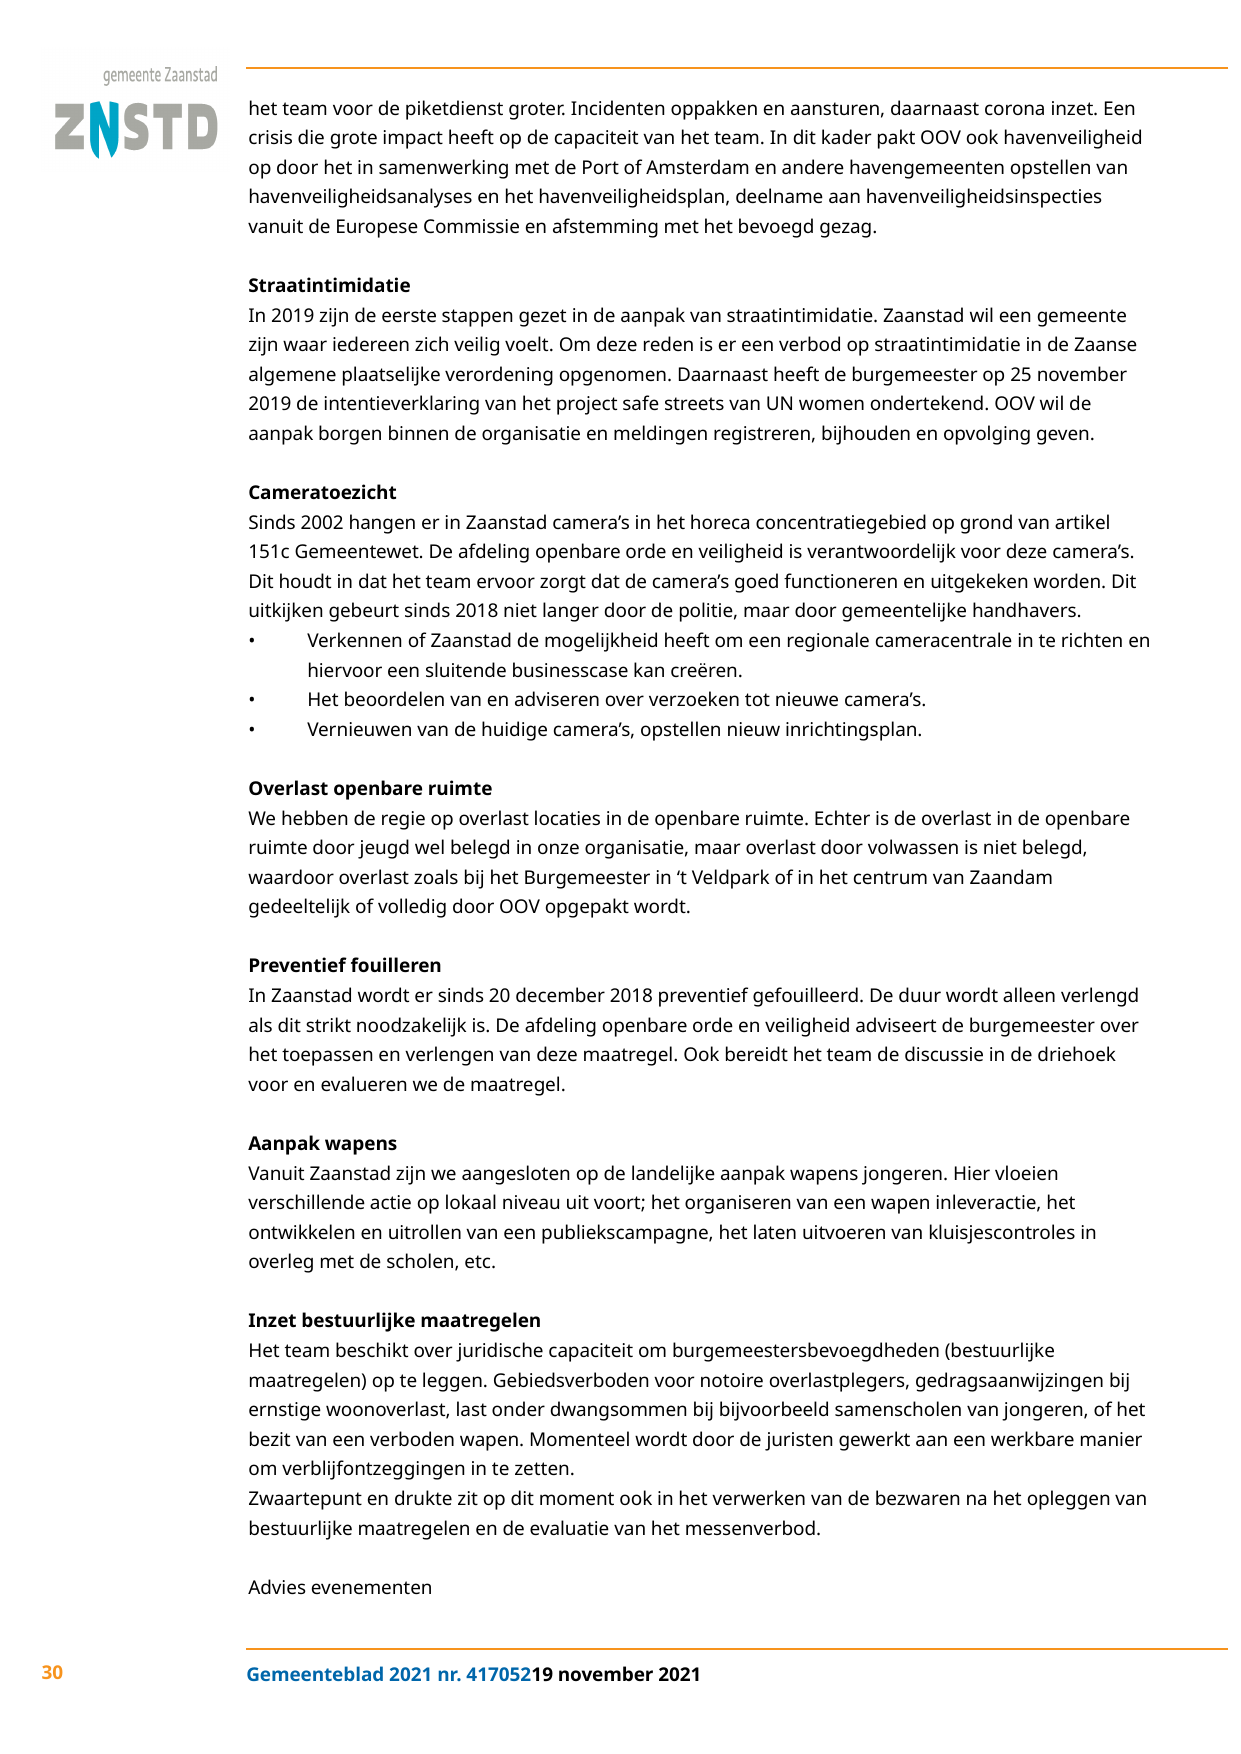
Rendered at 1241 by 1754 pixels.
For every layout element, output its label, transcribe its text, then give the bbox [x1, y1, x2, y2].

text Straatintimidatie [248, 272, 1152, 298]
text Aanpak wapens [248, 1130, 1152, 1156]
text In 2019 zijn de eerste stappen gezet in de aanpak van straatintimidatie. Zaanstad wil een gemeente zijn waar iedereen zich veilig voelt. Om deze reden is er een verbod op straatintimidatie in de Zaanse algemene plaatselijke verordening opgenomen. Daarnaast heeft de burgemeester op 25 november 2019 de intentieverklaring van het project safe streets van UN women ondertekend. OOV wil de aanpak borgen binnen de organisatie en meldingen registreren, bijhouden en opvolging geven. [248, 302, 1152, 446]
list Verkennen of Zaanstad de mogelijkheid heeft om een regionale cameracentrale in te richten en hiervoor een sluitende businesscase kan creëren. [248, 627, 1152, 683]
text Vanuit Zaanstad zijn we aangesloten op de landelijke aanpak wapens jongeren. Hier vloeien verschillende actie op lokaal niveau uit voort; het organiseren van een wapen inleveractie, het ontwikkelen en uitrollen van een publiekscampagne, het laten uitvoeren van kluisjescontroles in overleg met de scholen, etc. [248, 1160, 1152, 1274]
text Sinds 2002 hangen er in Zaanstad camera’s in het horeca concentratiegebied op grond van artikel 151c Gemeentewet. De afdeling openbare orde en veiligheid is verantwoordelijk voor deze camera’s. Dit houdt in dat het team ervoor zorgt dat de camera’s goed functioneren en uitgekeken worden. Dit uitkijken gebeurt sinds 2018 niet langer door de politie, maar door gemeentelijke handhavers. [248, 509, 1152, 623]
text Cameratoezicht [248, 479, 1152, 505]
list Vernieuwen van de huidige camera’s, opstellen nieuw inrichtingsplan. [248, 716, 1152, 742]
text Advies evenementen [248, 1574, 1152, 1600]
text het team voor de piketdienst groter. Incidenten oppakken en aansturen, daarnaast corona inzet. Een crisis die grote impact heeft op de capaciteit van het team. In dit kader pakt OOV ook havenveiligheid op door het in samenwerking met de Port of Amsterdam en andere havengemeenten opstellen van havenveiligheidsanalyses en het havenveiligheidsplan, deelname aan havenveiligheidsinspecties vanuit de Europese Commissie en afstemming met het bevoegd gezag. [248, 95, 1152, 239]
text We hebben de regie op overlast locaties in de openbare ruimte. Echter is de overlast in de openbare ruimte door jeugd wel belegd in onze organisatie, maar overlast door volwassen is niet belegd, waardoor overlast zoals bij het Burgemeester in ‘t Veldpark of in het centrum van Zaandam gedeeltelijk of volledig door OOV opgepakt wordt. [248, 805, 1152, 919]
list Het beoordelen van en adviseren over verzoeken tot nieuwe camera’s. [248, 686, 1152, 712]
text Overlast openbare ruimte [248, 775, 1152, 801]
text Inzet bestuurlijke maatregelen [248, 1308, 1152, 1333]
picture [41, 47, 231, 172]
text In Zaanstad wordt er sinds 20 december 2018 preventief gefouilleerd. De duur wordt alleen verlengd als dit strikt noodzakelijk is. De afdeling openbare orde en veiligheid adviseert de burgemeester over het toepassen en verlengen van deze maatregel. Ook bereidt het team de discussie in de driehoek voor en evalueren we de maatregel. [248, 982, 1152, 1097]
text Het team beschikt over juridische capaciteit om burgemeestersbevoegdheden (bestuurlijke maatregelen) op te leggen. Gebiedsverboden voor notoire overlastplegers, gedragsaanwijzingen bij ernstige woonoverlast, last onder dwangsommen bij bijvoorbeeld samenscholen van jongeren, of het bezit van een verboden wapen. Momenteel wordt door de juristen gewerkt aan een werkbare manier om verblijfontzeggingen in te zetten. [248, 1337, 1152, 1481]
text Zwaartepunt en drukte zit op dit moment ook in het verwerken van de bezwaren na het opleggen van bestuurlijke maatregelen en de evaluatie van het messenverbod. [248, 1485, 1152, 1541]
text Preventief fouilleren [248, 953, 1152, 978]
